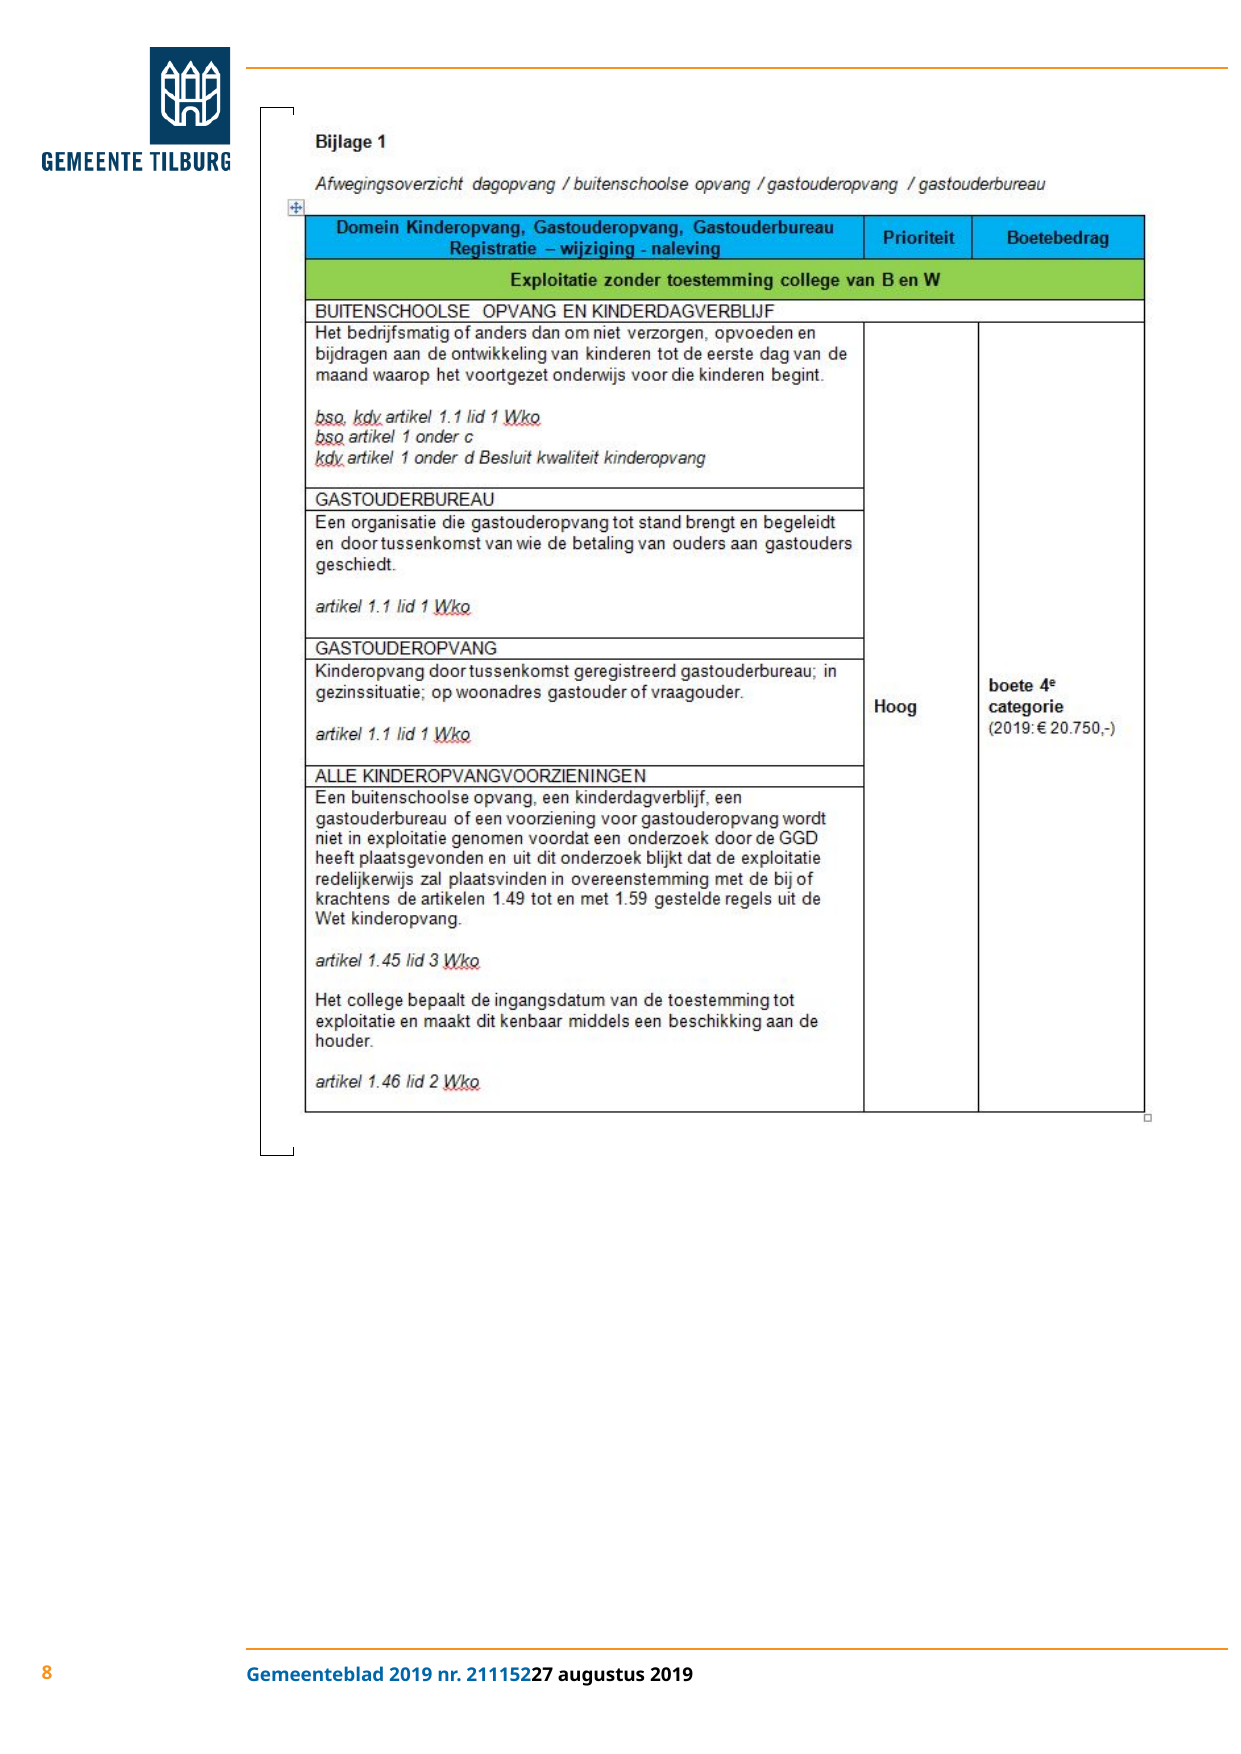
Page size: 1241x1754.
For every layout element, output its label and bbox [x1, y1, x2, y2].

picture [41, 47, 231, 172]
picture [268, 115, 1173, 1147]
